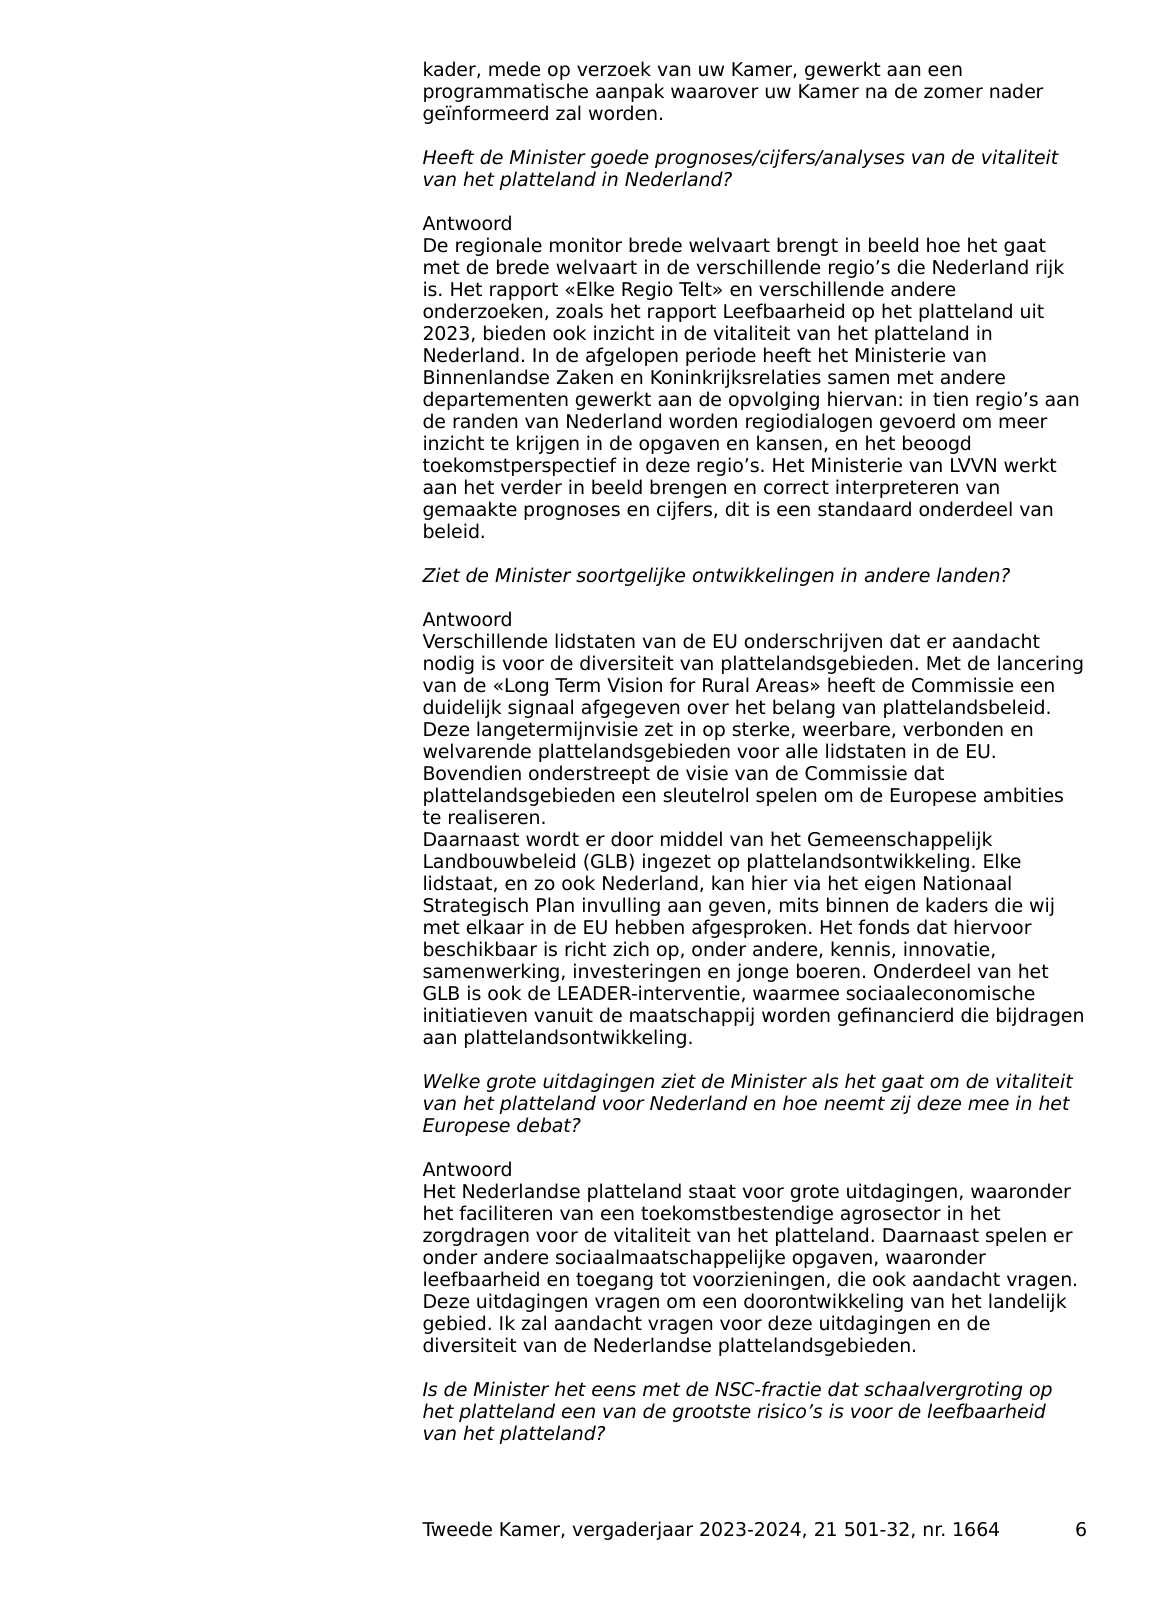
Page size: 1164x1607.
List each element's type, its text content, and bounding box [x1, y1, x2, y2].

text Antwoord [422, 609, 1087, 631]
text Ziet de Minister soortgelijke ontwikkelingen in andere landen? [422, 565, 1087, 587]
text Antwoord [422, 213, 1087, 235]
text Heeft de Minister goede prognoses/cijfers/analyses van de vitaliteit van het platteland in Nederland? [422, 147, 1087, 191]
text Welke grote uitdagingen ziet de Minister als het gaat om de vitaliteit van het platteland voor Nederland en hoe neemt zij deze mee in het Europese debat? [422, 1071, 1087, 1137]
text Is de Minister het eens met de NSC-fractie dat schaalvergroting op het platteland een van de grootste risico’s is voor de leefbaarheid van het platteland? [422, 1379, 1087, 1445]
text Daarnaast wordt er door middel van het Gemeenschappelijk Landbouwbeleid (GLB) ingezet op plattelandsontwikkeling. Elke lidstaat, en zo ook Nederland, kan hier via het eigen Nationaal Strategisch Plan invulling aan geven, mits binnen de kaders die wij met elkaar in de EU hebben afgesproken. Het fonds dat hiervoor beschikbaar is richt zich op, onder andere, kennis, innovatie, samenwerking, investeringen en jonge boeren. Onderdeel van het GLB is ook de LEADER-interventie, waarmee sociaaleconomische initiatieven vanuit de maatschappij worden gefinancierd die bijdragen aan plattelandsontwikkeling. [422, 829, 1087, 1049]
text Antwoord [422, 1159, 1087, 1181]
text De regionale monitor brede welvaart brengt in beeld hoe het gaat met de brede welvaart in de verschillende regio’s die Nederland rijk is. Het rapport «Elke Regio Telt» en verschillende andere onderzoeken, zoals het rapport Leefbaarheid op het platteland uit 2023, bieden ook inzicht in de vitaliteit van het platteland in Nederland. In de afgelopen periode heeft het Ministerie van Binnenlandse Zaken en Koninkrijksrelaties samen met andere departementen gewerkt aan de opvolging hiervan: in tien regio’s aan de randen van Nederland worden regiodialogen gevoerd om meer inzicht te krijgen in de opgaven en kansen, en het beoogd toekomstperspectief in deze regio’s. Het Ministerie van LVVN werkt aan het verder in beeld brengen en correct interpreteren van gemaakte prognoses en cijfers, dit is een standaard onderdeel van beleid. [422, 235, 1087, 543]
text Het Nederlandse platteland staat voor grote uitdagingen, waaronder het faciliteren van een toekomstbestendige agrosector in het zorgdragen voor de vitaliteit van het platteland. Daarnaast spelen er onder andere sociaalmaatschappelijke opgaven, waaronder leefbaarheid en toegang tot voorzieningen, die ook aandacht vragen. Deze uitdagingen vragen om een doorontwikkeling van het landelijk gebied. Ik zal aandacht vragen voor deze uitdagingen en de diversiteit van de Nederlandse plattelandsgebieden. [422, 1181, 1087, 1357]
text Verschillende lidstaten van de EU onderschrijven dat er aandacht nodig is voor de diversiteit van plattelandsgebieden. Met de lancering van de «Long Term Vision for Rural Areas» heeft de Commissie een duidelijk signaal afgegeven over het belang van plattelandsbeleid. Deze langetermijnvisie zet in op sterke, weerbare, verbonden en welvarende plattelandsgebieden voor alle lidstaten in de EU. Bovendien onderstreept de visie van de Commissie dat plattelandsgebieden een sleutelrol spelen om de Europese ambities te realiseren. [422, 631, 1087, 829]
text kader, mede op verzoek van uw Kamer, gewerkt aan een programmatische aanpak waarover uw Kamer na de zomer nader geïnformeerd zal worden. [422, 59, 1087, 125]
